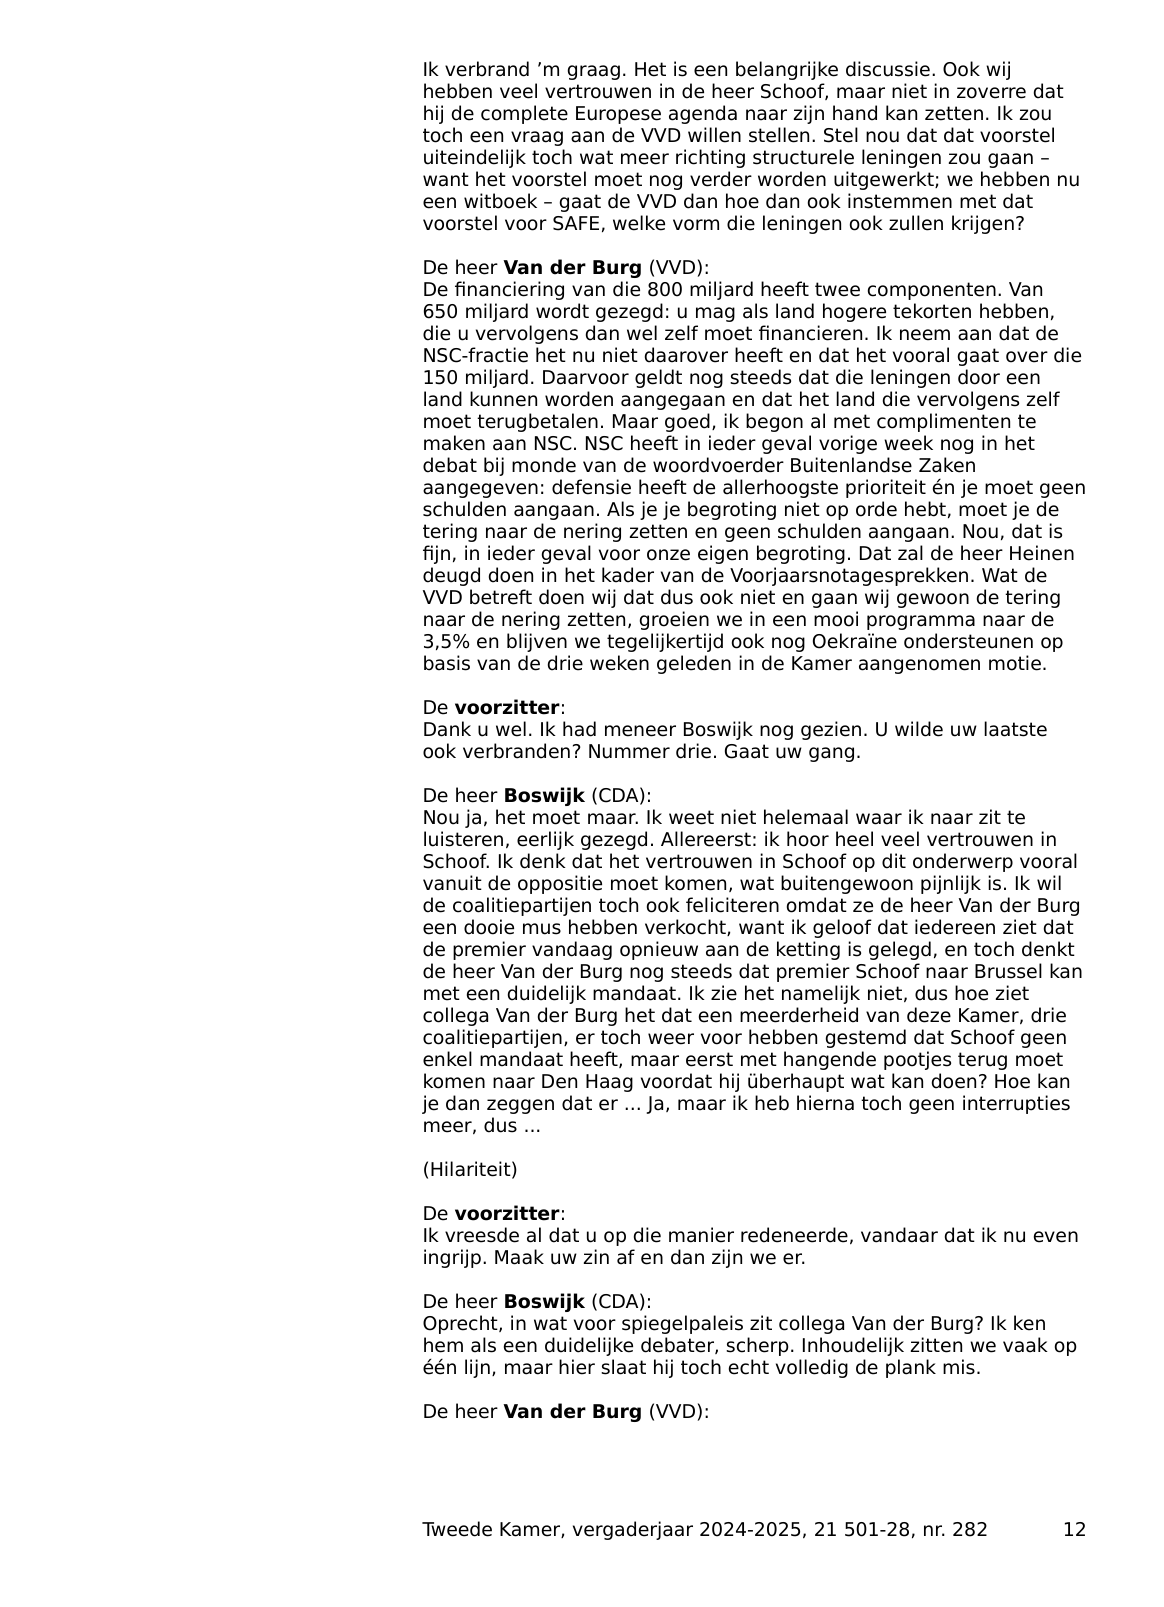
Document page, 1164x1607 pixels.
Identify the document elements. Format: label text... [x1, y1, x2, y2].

text Ik verbrand ’m graag. Het is een belangrijke discussie. Ook wij hebben veel vertrouwen in de heer Schoof, maar niet in zoverre dat hij de complete Europese agenda naar zijn hand kan zetten. Ik zou toch een vraag aan de VVD willen stellen. Stel nou dat dat voorstel uiteindelijk toch wat meer richting structurele leningen zou gaan – want het voorstel moet nog verder worden uitgewerkt; we hebben nu een witboek – gaat de VVD dan hoe dan ook instemmen met dat voorstel voor SAFE, welke vorm die leningen ook zullen krijgen? [422, 59, 1087, 235]
text Dank u wel. Ik had meneer Boswijk nog gezien. U wilde uw laatste ook verbranden? Nummer drie. Gaat uw gang. [422, 719, 1087, 763]
text De heer Boswijk (CDA): [422, 1291, 1087, 1313]
text De voorzitter: [422, 1203, 1087, 1225]
text De heer Van der Burg (VVD): [422, 257, 1087, 279]
text Oprecht, in wat voor spiegelpaleis zit collega Van der Burg? Ik ken hem als een duidelijke debater, scherp. Inhoudelijk zitten we vaak op één lijn, maar hier slaat hij toch echt volledig de plank mis. [422, 1313, 1087, 1379]
text Nou ja, het moet maar. Ik weet niet helemaal waar ik naar zit te luisteren, eerlijk gezegd. Allereerst: ik hoor heel veel vertrouwen in Schoof. Ik denk dat het vertrouwen in Schoof op dit onderwerp vooral vanuit de oppositie moet komen, wat buitengewoon pijnlijk is. Ik wil de coalitiepartijen toch ook feliciteren omdat ze de heer Van der Burg een dooie mus hebben verkocht, want ik geloof dat iedereen ziet dat de premier vandaag opnieuw aan de ketting is gelegd, en toch denkt de heer Van der Burg nog steeds dat premier Schoof naar Brussel kan met een duidelijk mandaat. Ik zie het namelijk niet, dus hoe ziet collega Van der Burg het dat een meerderheid van deze Kamer, drie coalitiepartijen, er toch weer voor hebben gestemd dat Schoof geen enkel mandaat heeft, maar eerst met hangende pootjes terug moet komen naar Den Haag voordat hij überhaupt wat kan doen? Hoe kan je dan zeggen dat er ... Ja, maar ik heb hierna toch geen interrupties meer, dus ... [422, 807, 1087, 1137]
text De heer Van der Burg (VVD): [422, 1401, 1087, 1423]
text Ik vreesde al dat u op die manier redeneerde, vandaar dat ik nu even ingrijp. Maak uw zin af en dan zijn we er. [422, 1225, 1087, 1269]
text De heer Boswijk (CDA): [422, 785, 1087, 807]
text (Hilariteit) [422, 1159, 1087, 1181]
text De financiering van die 800 miljard heeft twee componenten. Van 650 miljard wordt gezegd: u mag als land hogere tekorten hebben, die u vervolgens dan wel zelf moet financieren. Ik neem aan dat de NSC-fractie het nu niet daarover heeft en dat het vooral gaat over die 150 miljard. Daarvoor geldt nog steeds dat die leningen door een land kunnen worden aangegaan en dat het land die vervolgens zelf moet terugbetalen. Maar goed, ik begon al met complimenten te maken aan NSC. NSC heeft in ieder geval vorige week nog in het debat bij monde van de woordvoerder Buitenlandse Zaken aangegeven: defensie heeft de allerhoogste prioriteit én je moet geen schulden aangaan. Als je je begroting niet op orde hebt, moet je de tering naar de nering zetten en geen schulden aangaan. Nou, dat is fijn, in ieder geval voor onze eigen begroting. Dat zal de heer Heinen deugd doen in het kader van de Voorjaarsnotagesprekken. Wat de VVD betreft doen wij dat dus ook niet en gaan wij gewoon de tering naar de nering zetten, groeien we in een mooi programma naar de 3,5% en blijven we tegelijkertijd ook nog Oekraïne ondersteunen op basis van de drie weken geleden in de Kamer aangenomen motie. [422, 279, 1087, 675]
text De voorzitter: [422, 697, 1087, 719]
